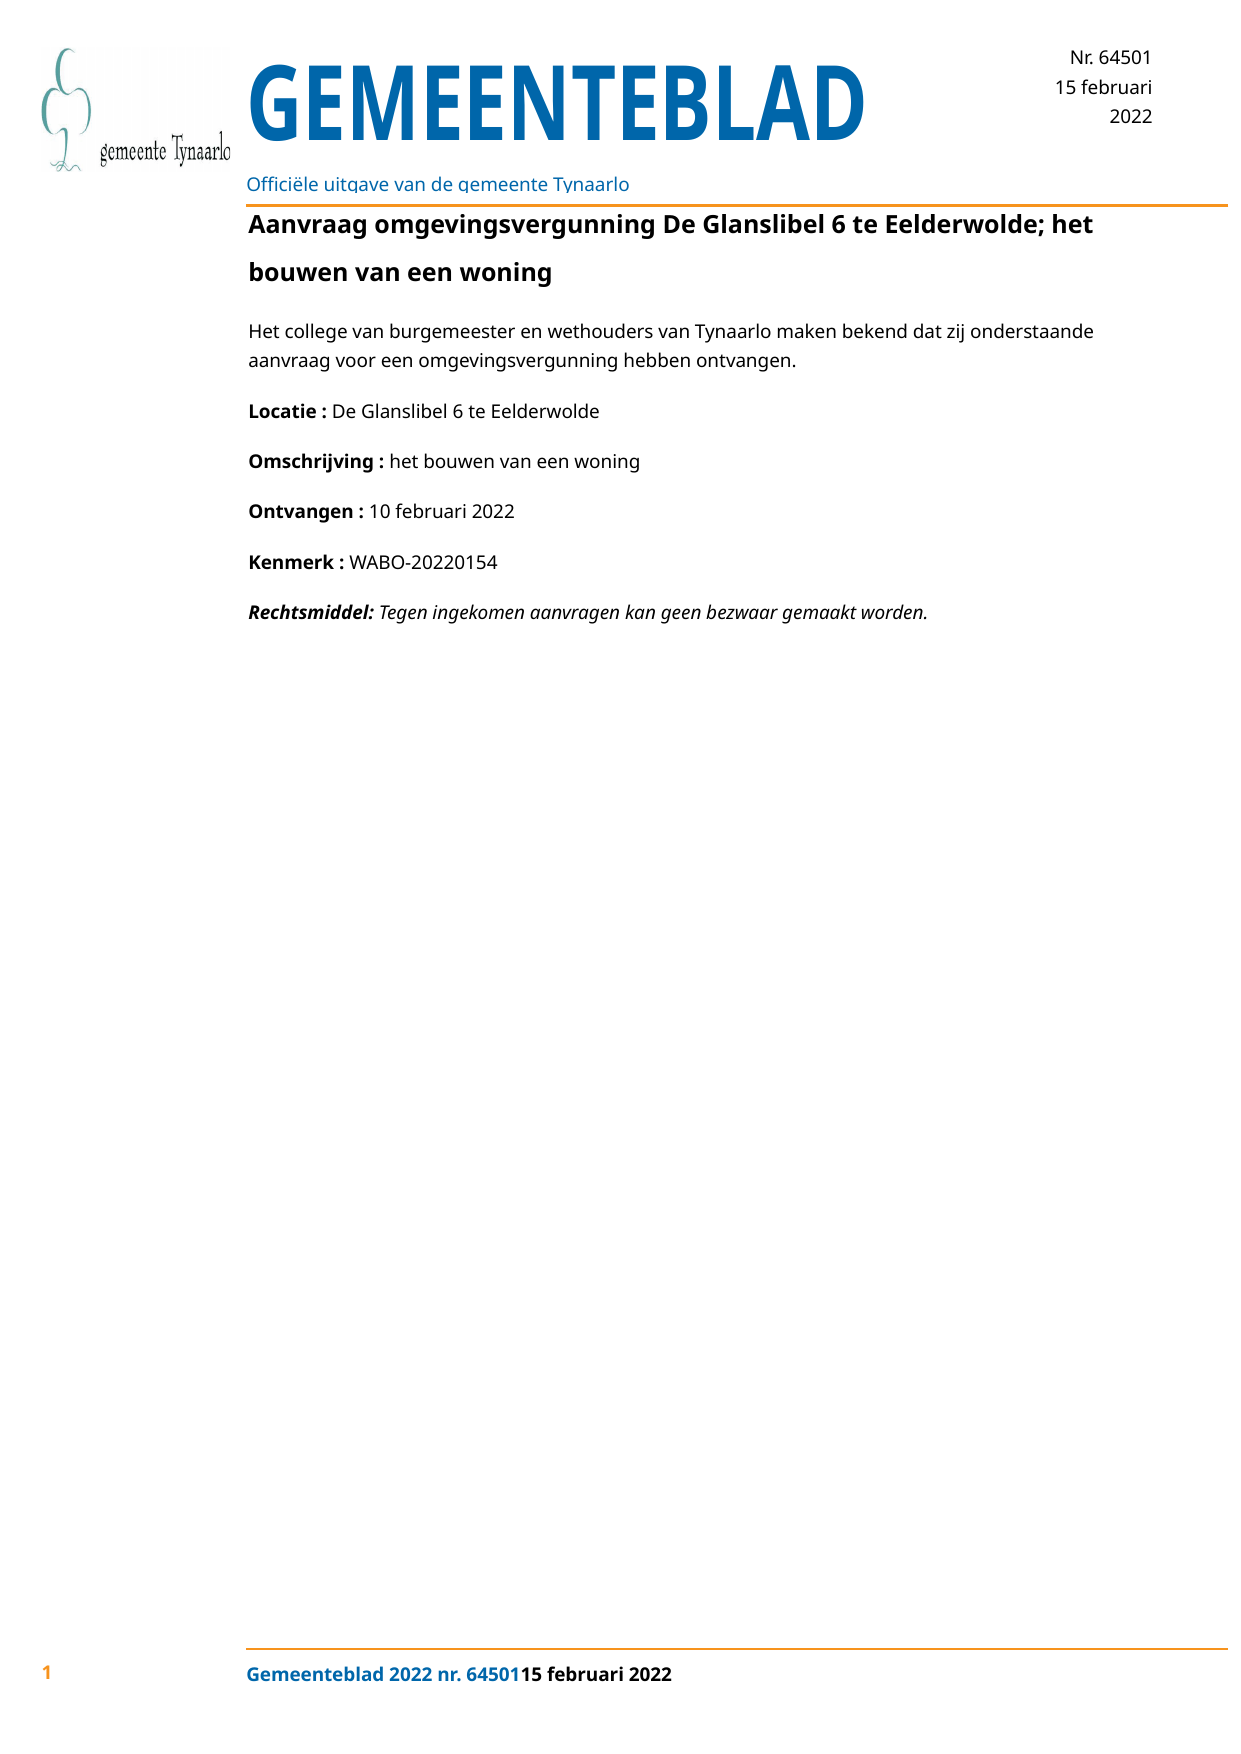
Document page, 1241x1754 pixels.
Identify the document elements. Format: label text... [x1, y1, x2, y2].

text Aanvraag omgevingsvergunning De Glanslibel 6 te Eelderwolde; het bouwen van een woning [248, 207, 1152, 288]
text Locatie : De Glanslibel 6 te Eelderwolde [248, 398, 1152, 424]
picture [41, 47, 231, 172]
text Het college van burgemeester en wethouders van Tynaarlo maken bekend dat zij onderstaande aanvraag voor een omgevingsvergunning hebben ontvangen. [248, 318, 1152, 373]
text Ontvangen : 10 februari 2022 [248, 499, 1152, 524]
text Rechtsmiddel: Tegen ingekomen aanvragen kan geen bezwaar gemaakt worden. [248, 599, 1152, 625]
text Omschrijving : het bouwen van een woning [248, 448, 1152, 474]
text Kenmerk : WABO-20220154 [248, 549, 1152, 575]
